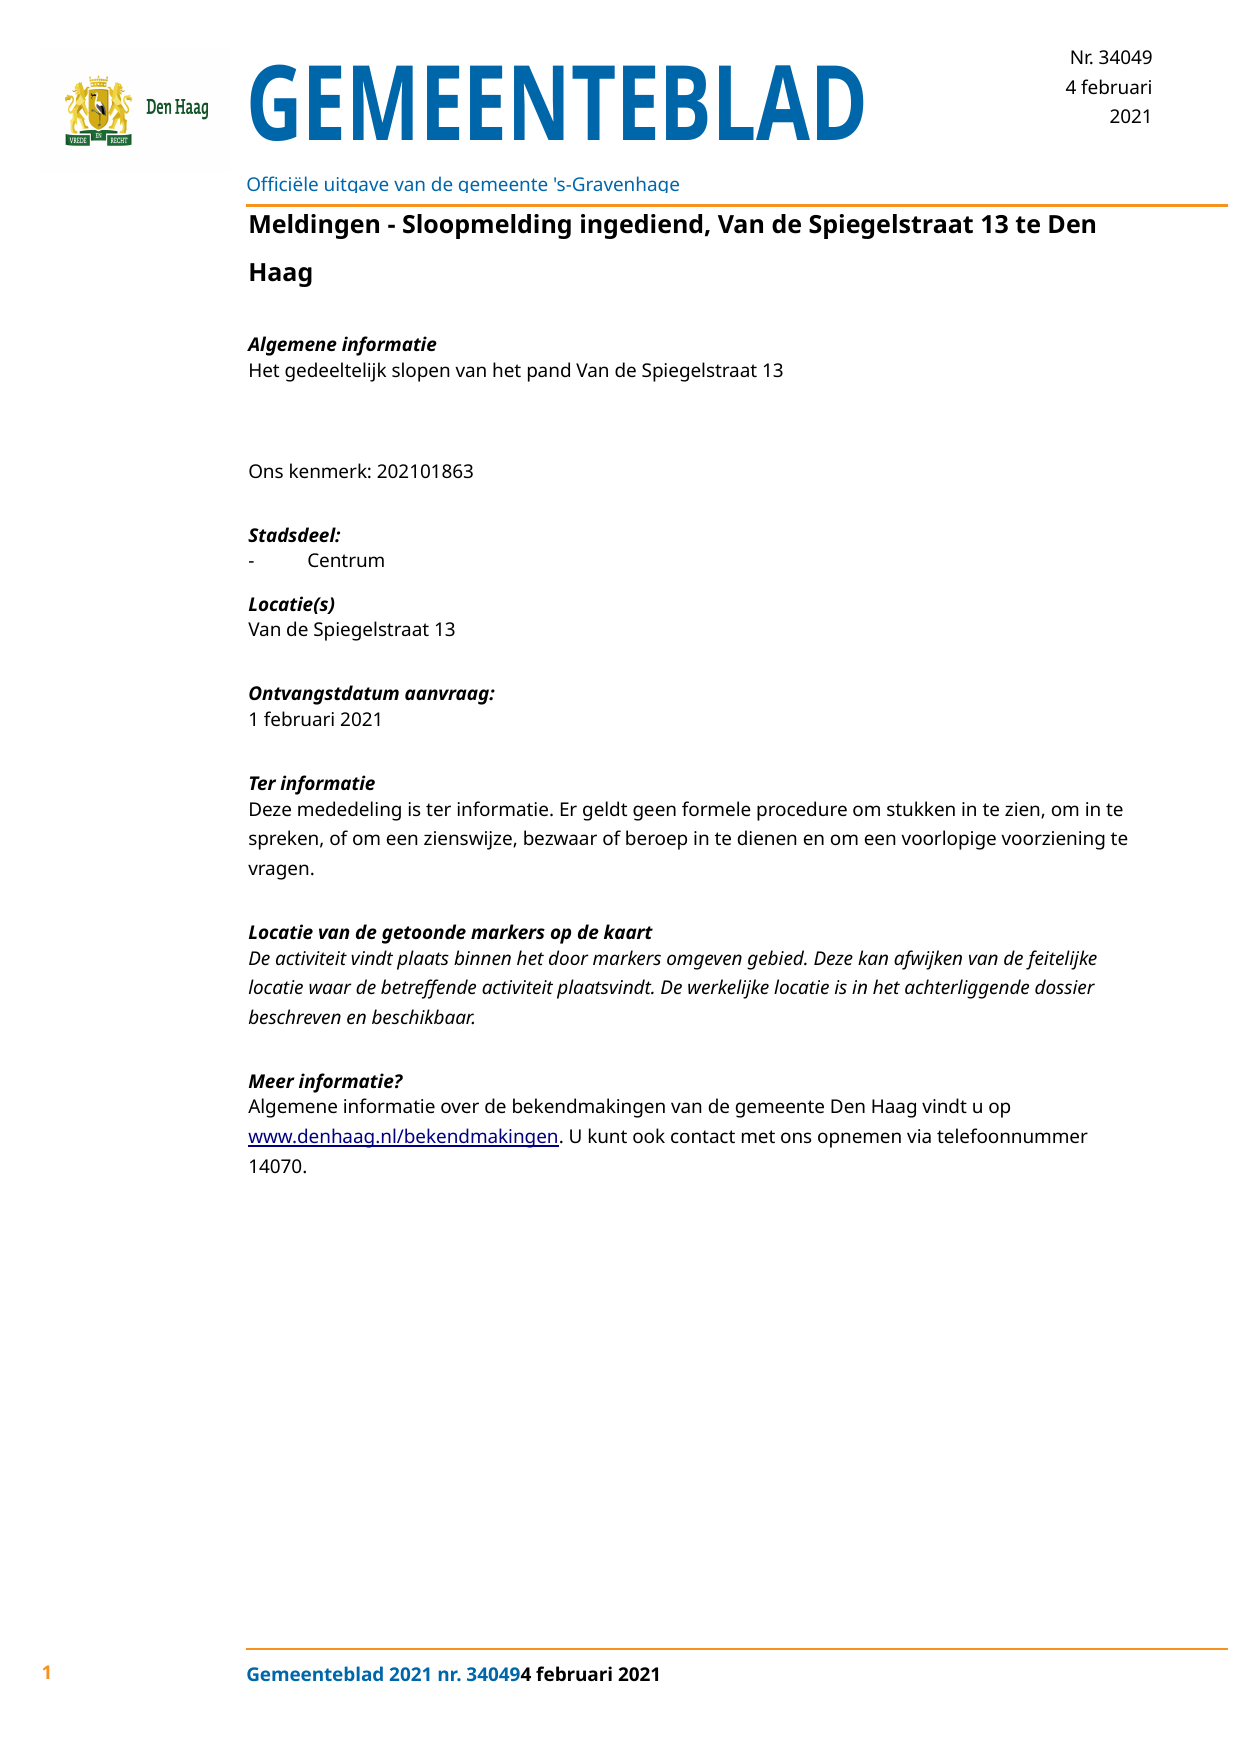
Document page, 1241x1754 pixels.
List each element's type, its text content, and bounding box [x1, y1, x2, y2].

text Stadsdeel: [248, 522, 1152, 548]
text De activiteit vindt plaats binnen het door markers omgeven gebied. Deze kan afwijken van de feitelijke locatie waar de betreffende activiteit plaatsvindt. De werkelijke locatie is in het achterliggende dossier beschreven en beschikbaar. [248, 945, 1152, 1030]
text Algemene informatie over de bekendmakingen van de gemeente Den Haag vindt u op www.denhaag.nl/bekendmakingen. U kunt ook contact met ons opnemen via telefoonnummer 14070. [248, 1094, 1152, 1178]
text 1 februari 2021 [248, 706, 1152, 732]
text Ter informatie [248, 770, 1152, 796]
text Het gedeeltelijk slopen van het pand Van de Spiegelstraat 13 [248, 357, 1152, 383]
text Van de Spiegelstraat 13 [248, 617, 1152, 642]
text Locatie(s) [248, 591, 1152, 617]
list Centrum [248, 548, 1152, 573]
picture [41, 47, 231, 172]
text Locatie van de getoonde markers op de kaart [248, 919, 1152, 945]
text Ons kenmerk: 202101863 [248, 458, 1152, 484]
text Meldingen - Sloopmelding ingediend, Van de Spiegelstraat 13 te Den Haag [248, 207, 1152, 288]
text Algemene informatie [248, 331, 1152, 357]
text Deze mededeling is ter informatie. Er geldt geen formele procedure om stukken in te zien, om in te spreken, of om een zienswijze, bezwaar of beroep in te dienen en om een voorlopige voorziening te vragen. [248, 796, 1152, 881]
text Meer informatie? [248, 1068, 1152, 1094]
text Ontvangstdatum aanvraag: [248, 681, 1152, 706]
